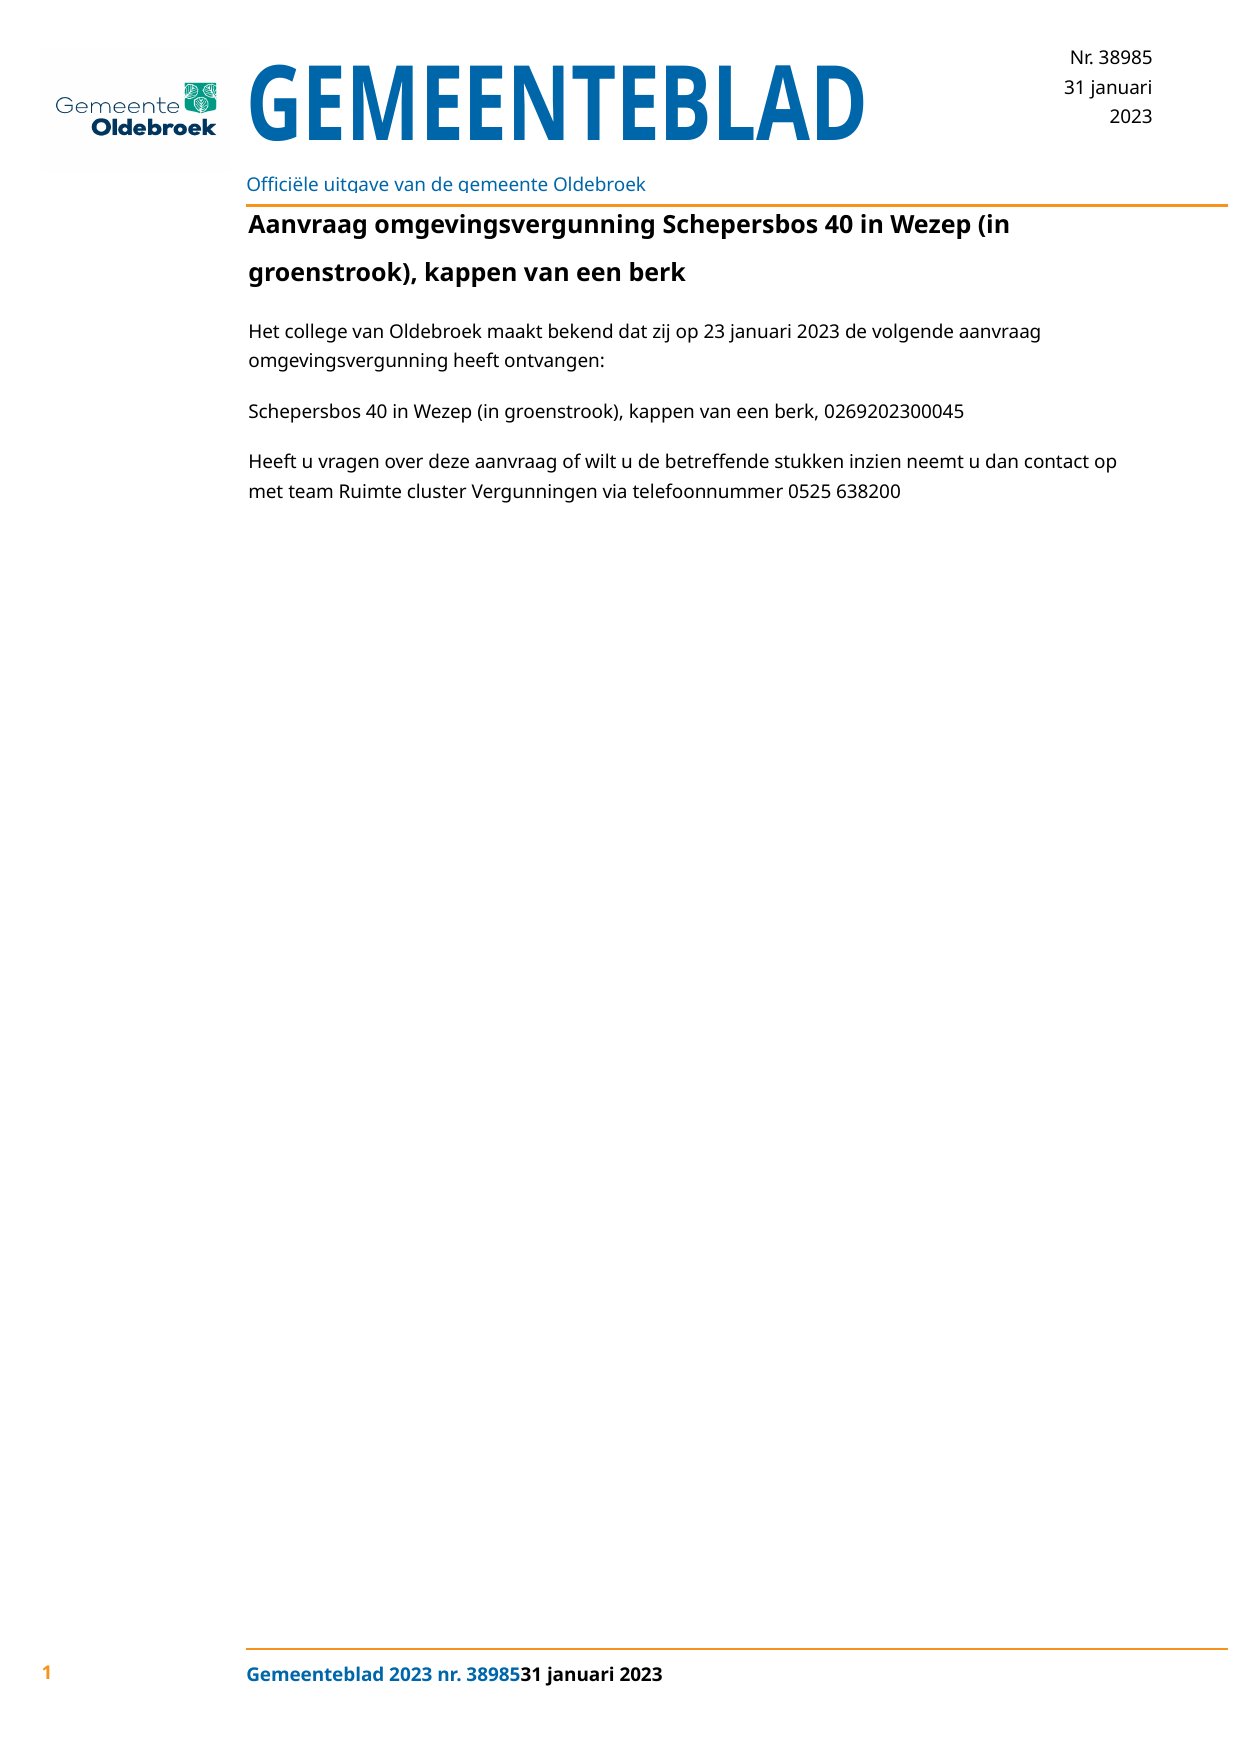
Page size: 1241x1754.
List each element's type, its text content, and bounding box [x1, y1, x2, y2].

text Heeft u vragen over deze aanvraag of wilt u de betreffende stukken inzien neemt u dan contact op met team Ruimte cluster Vergunningen via telefoonnummer 0525 638200 [248, 448, 1152, 504]
text Aanvraag omgevingsvergunning Schepersbos 40 in Wezep (in groenstrook), kappen van een berk [248, 207, 1152, 288]
text Schepersbos 40 in Wezep (in groenstrook), kappen van een berk, 0269202300045 [248, 398, 1152, 424]
picture [41, 47, 231, 172]
text Het college van Oldebroek maakt bekend dat zij op 23 januari 2023 de volgende aanvraag omgevingsvergunning heeft ontvangen: [248, 318, 1152, 373]
